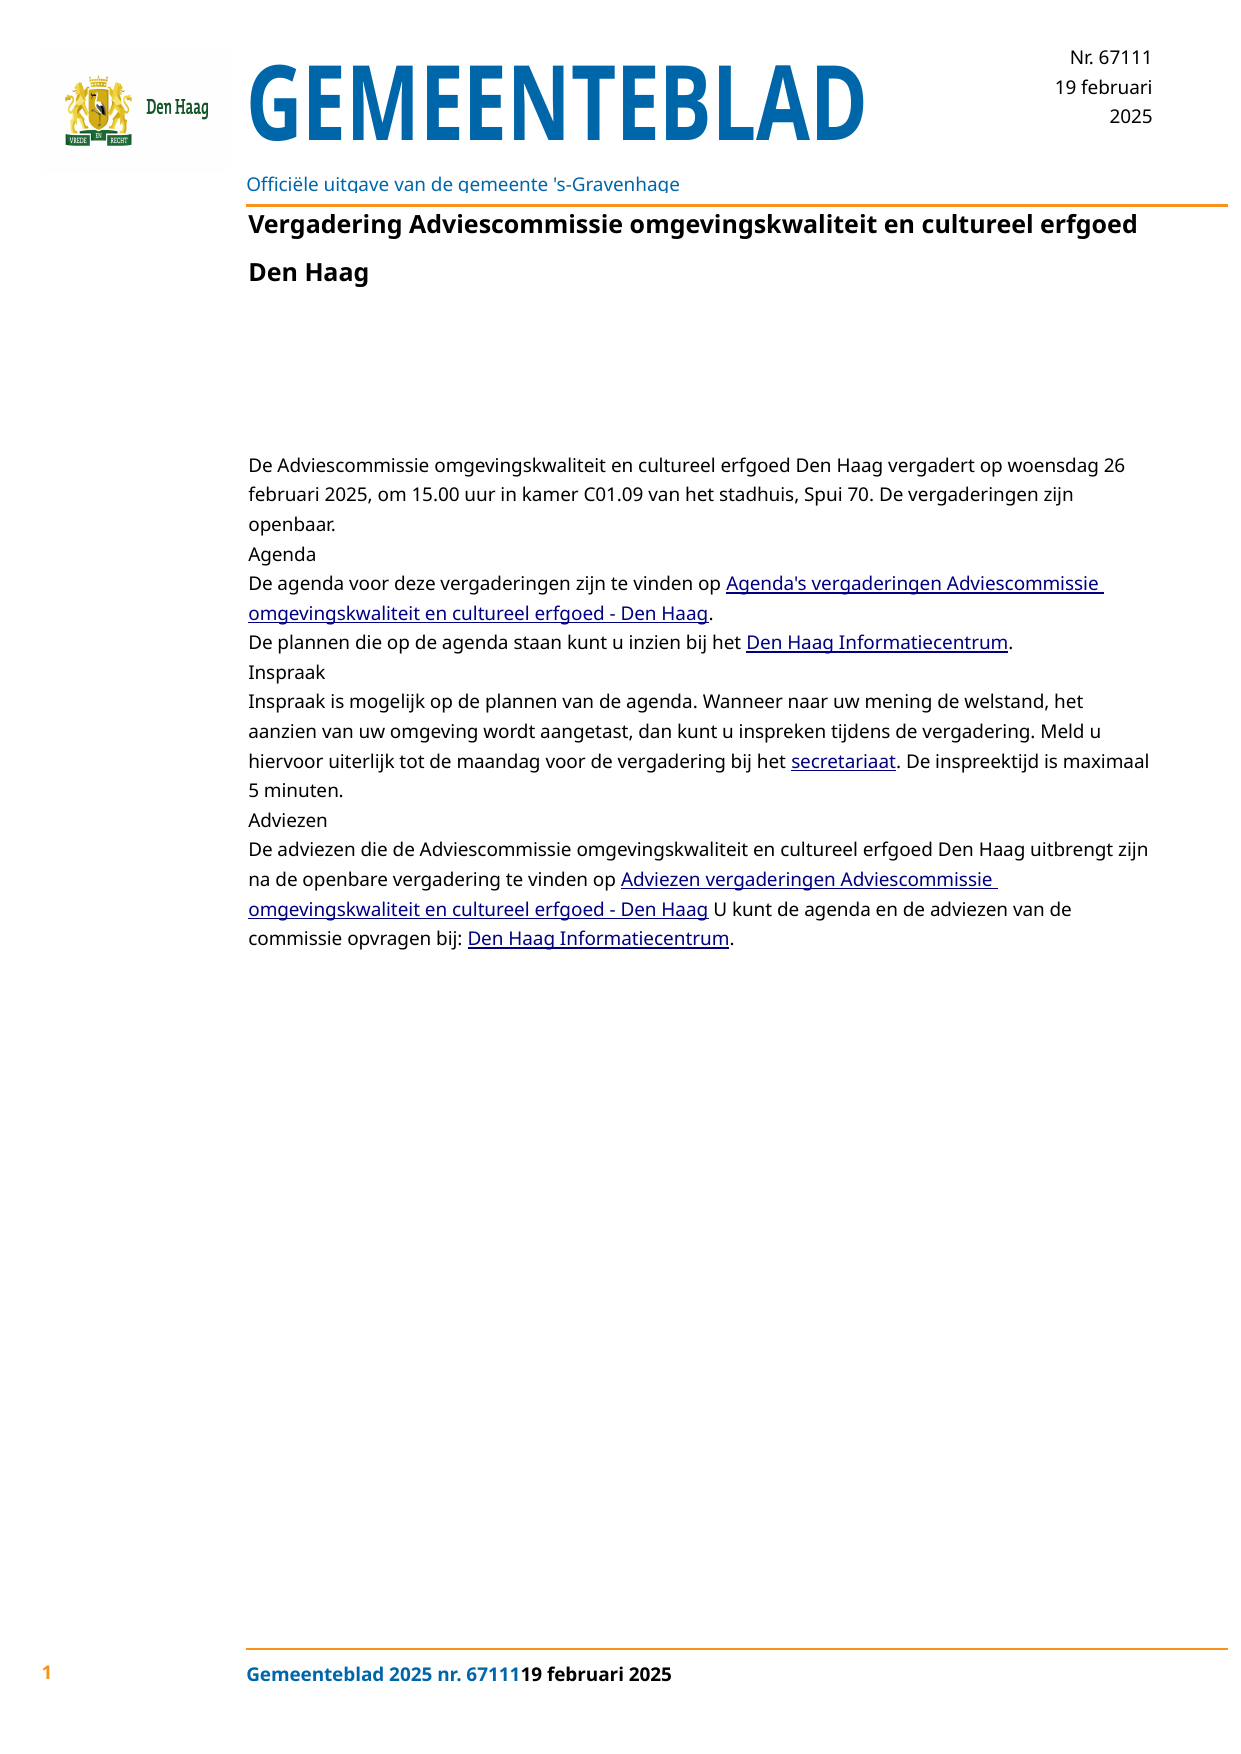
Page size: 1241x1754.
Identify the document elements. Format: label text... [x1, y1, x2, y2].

text Vergadering Adviescommissie omgevingskwaliteit en cultureel erfgoed Den Haag [248, 207, 1152, 288]
picture [41, 47, 231, 172]
text Inspraak [248, 659, 1152, 685]
text De Adviescommissie omgevingskwaliteit en cultureel erfgoed Den Haag vergadert op woensdag 26 februari 2025, om 15.00 uur in kamer C01.09 van het stadhuis, Spui 70. De vergaderingen zijn openbaar. [248, 452, 1152, 537]
text Adviezen [248, 807, 1152, 833]
text De adviezen die de Adviescommissie omgevingskwaliteit en cultureel erfgoed Den Haag uitbrengt zijn na de openbare vergadering te vinden op Adviezen vergaderingen Adviescommissie omgevingskwaliteit en cultureel erfgoed - Den Haag U kunt de agenda en de adviezen van de commissie opvragen bij: Den Haag Informatiecentrum. [248, 837, 1152, 951]
text De agenda voor deze vergaderingen zijn te vinden op Agenda's vergaderingen Adviescommissie omgevingskwaliteit en cultureel erfgoed - Den Haag. [248, 570, 1152, 626]
text Agenda [248, 541, 1152, 567]
text Inspraak is mogelijk op de plannen van de agenda. Wanneer naar uw mening de welstand, het aanzien van uw omgeving wordt aangetast, dan kunt u inspreken tijdens de vergadering. Meld u hiervoor uiterlijk tot de maandag voor de vergadering bij het secretariaat. De inspreektijd is maximaal 5 minuten. [248, 689, 1152, 803]
text De plannen die op de agenda staan kunt u inzien bij het Den Haag Informatiecentrum. [248, 629, 1152, 655]
